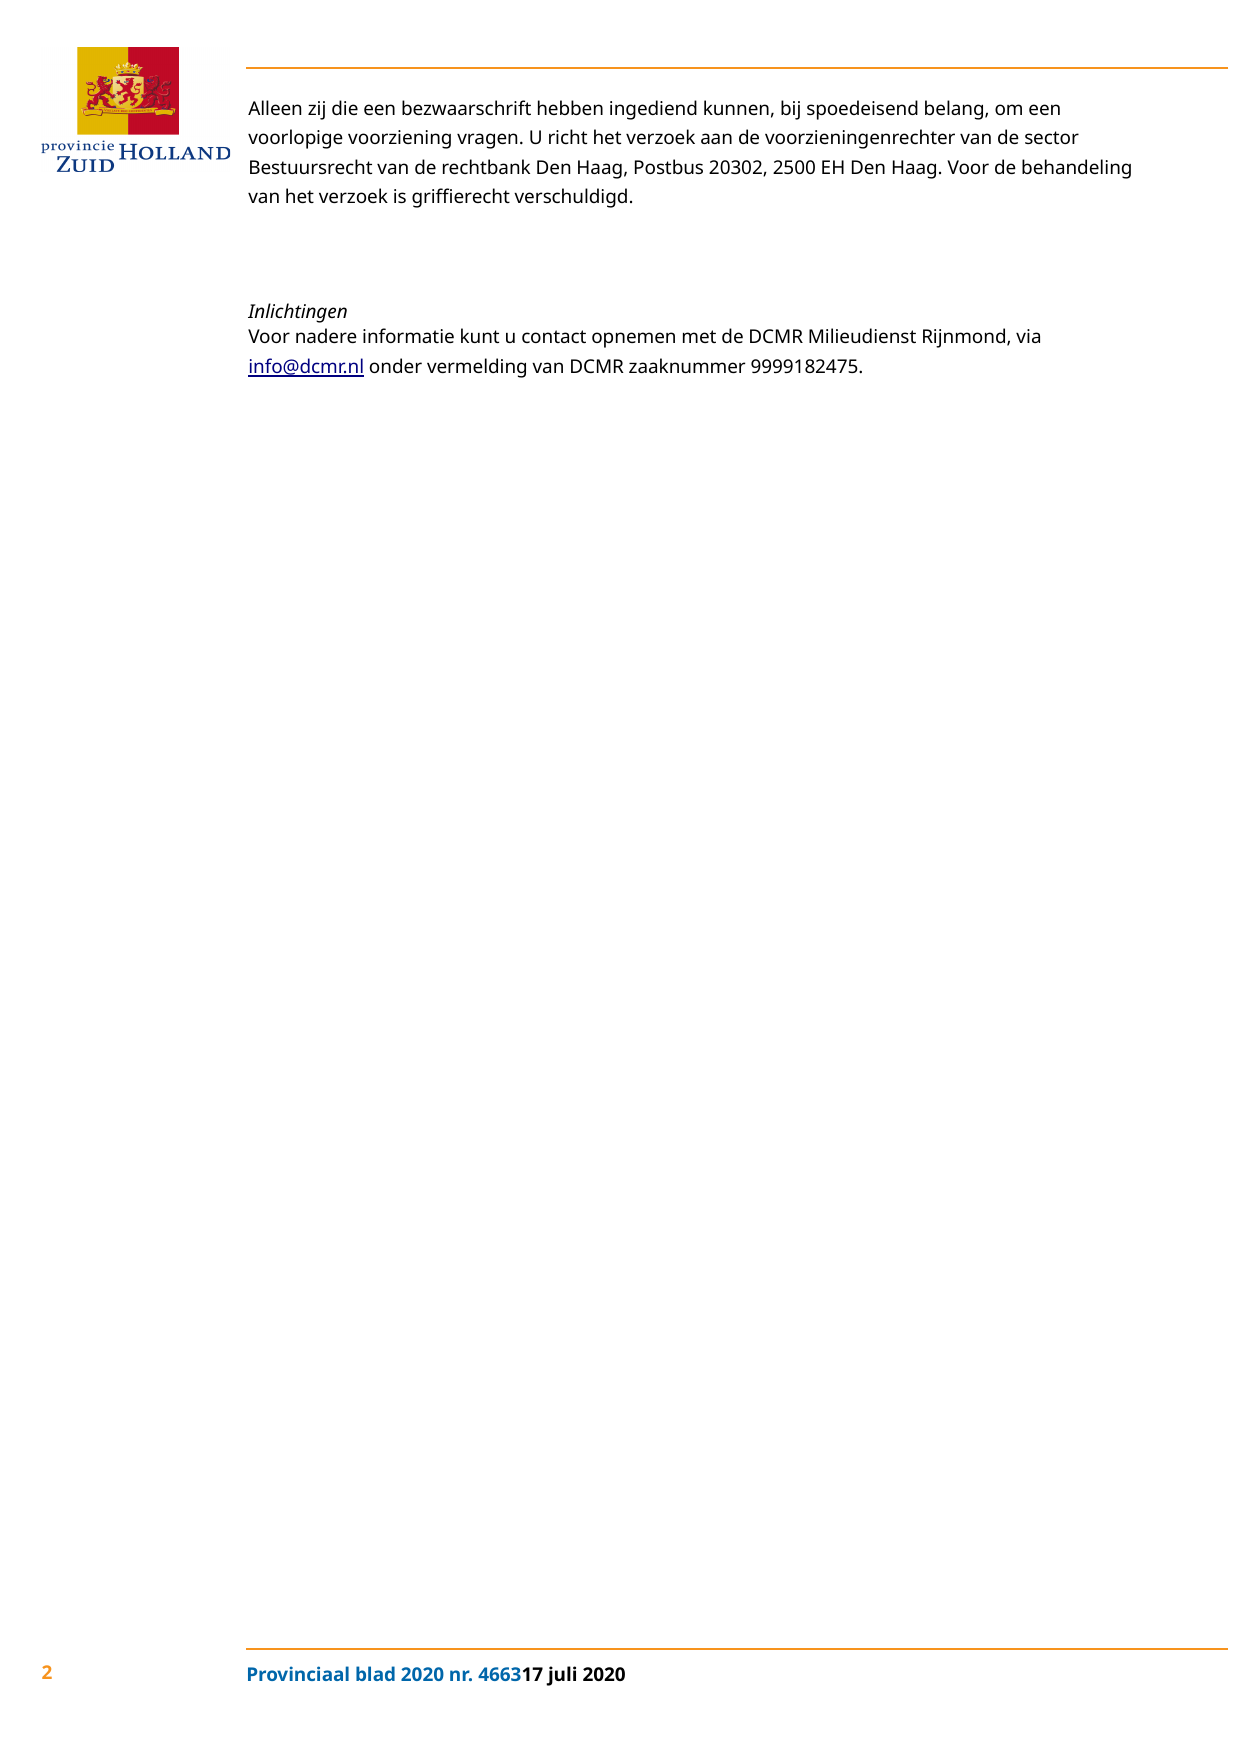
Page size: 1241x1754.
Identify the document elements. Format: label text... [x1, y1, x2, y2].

text Inlichtingen [248, 298, 1152, 324]
text Voor nadere informatie kunt u contact opnemen met de DCMR Milieudienst Rijnmond, via info@dcmr.nl onder vermelding van DCMR zaaknummer 9999182475. [248, 324, 1152, 379]
text Alleen zij die een bezwaarschrift hebben ingediend kunnen, bij spoedeisend belang, om een voorlopige voorziening vragen. U richt het verzoek aan de voorzieningenrechter van de sector Bestuursrecht van de rechtbank Den Haag, Postbus 20302, 2500 EH Den Haag. Voor de behandeling van het verzoek is griffierecht verschuldigd. [248, 95, 1152, 209]
picture [41, 47, 231, 172]
